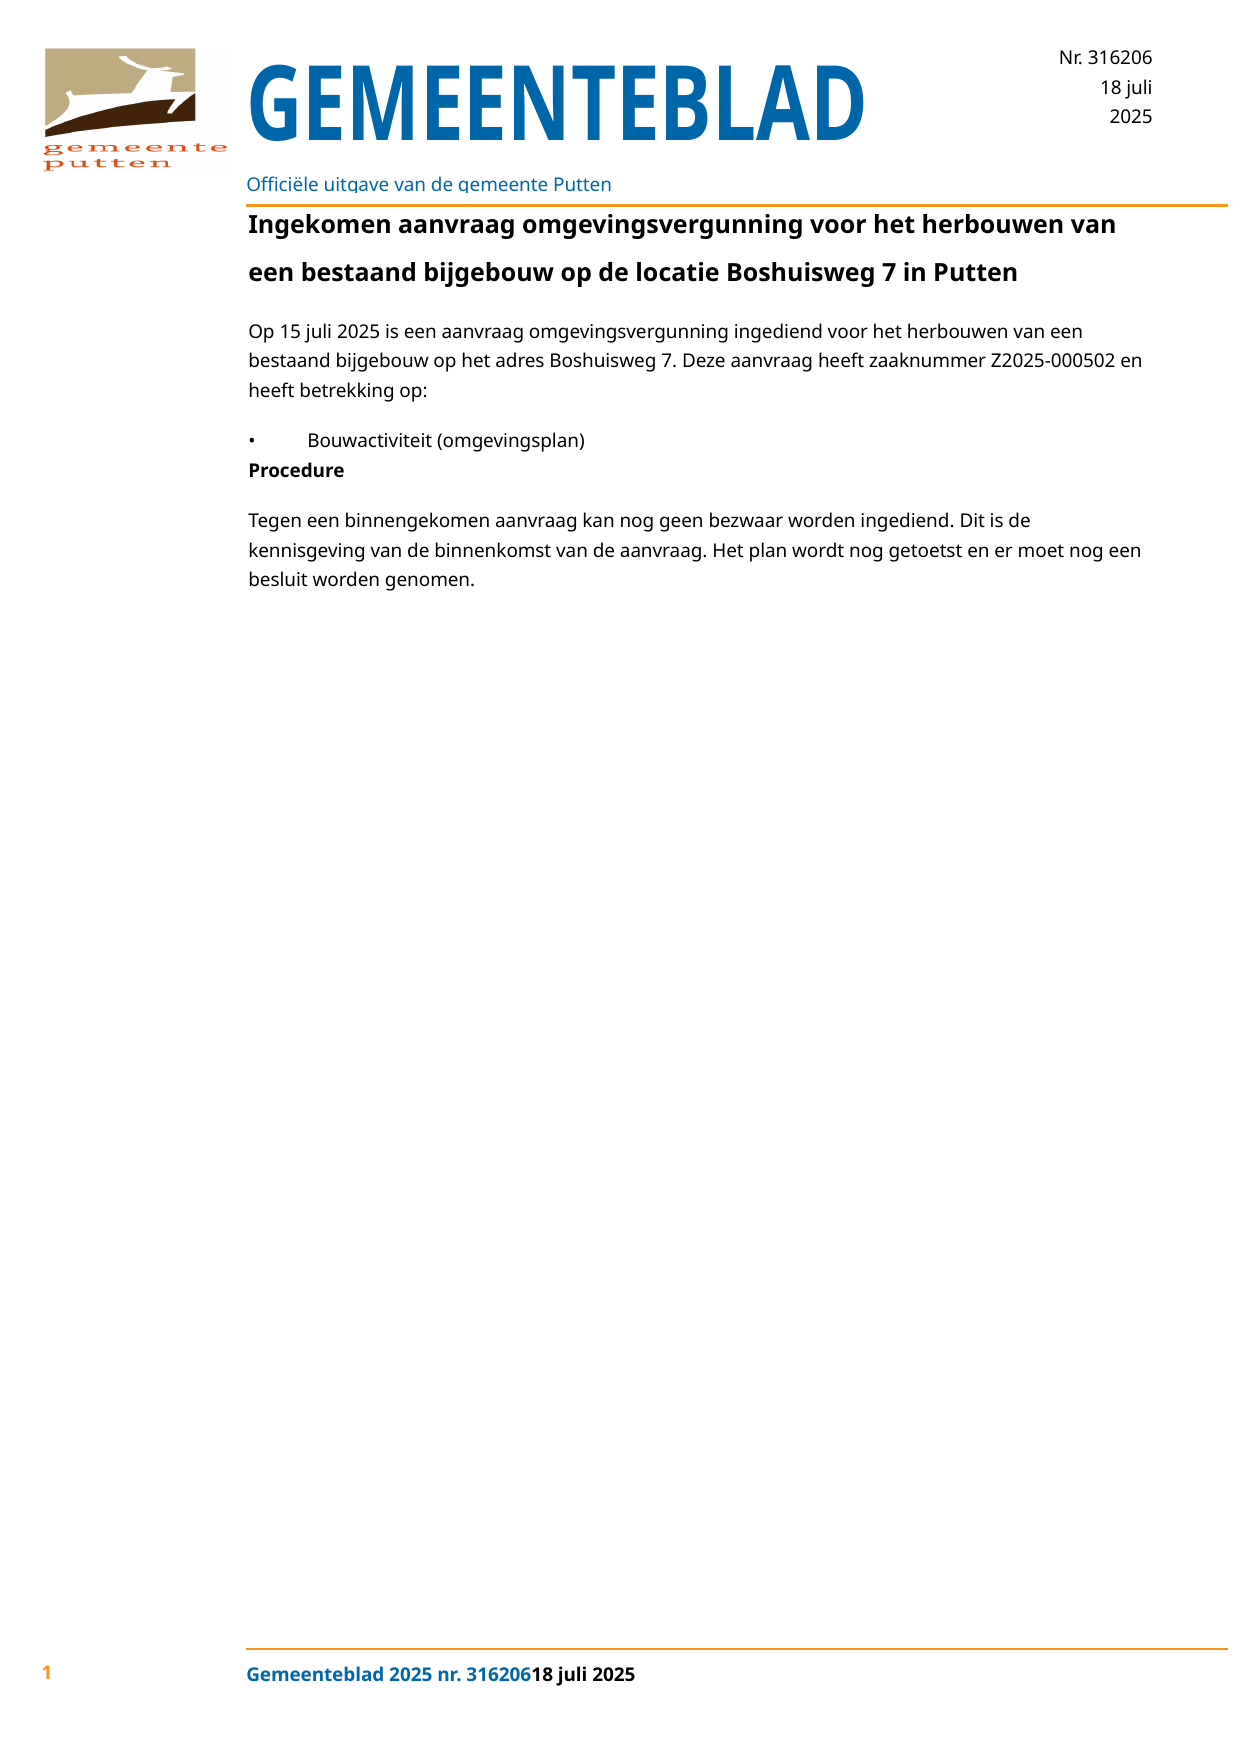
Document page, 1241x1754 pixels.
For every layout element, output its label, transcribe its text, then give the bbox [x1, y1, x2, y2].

list Bouwactiviteit (omgevingsplan) [248, 427, 1152, 453]
text Op 15 juli 2025 is een aanvraag omgevingsvergunning ingediend voor het herbouwen van een bestaand bijgebouw op het adres Boshuisweg 7. Deze aanvraag heeft zaaknummer Z2025-000502 en heeft betrekking op: [248, 318, 1152, 403]
text Ingekomen aanvraag omgevingsvergunning voor het herbouwen van een bestaand bijgebouw op de locatie Boshuisweg 7 in Putten [248, 207, 1152, 288]
picture [41, 47, 231, 172]
text Tegen een binnengekomen aanvraag kan nog geen bezwaar worden ingediend. Dit is de kennisgeving van de binnenkomst van de aanvraag. Het plan wordt nog getoetst en er moet nog een besluit worden genomen. [248, 507, 1152, 592]
text Procedure [248, 457, 1152, 483]
